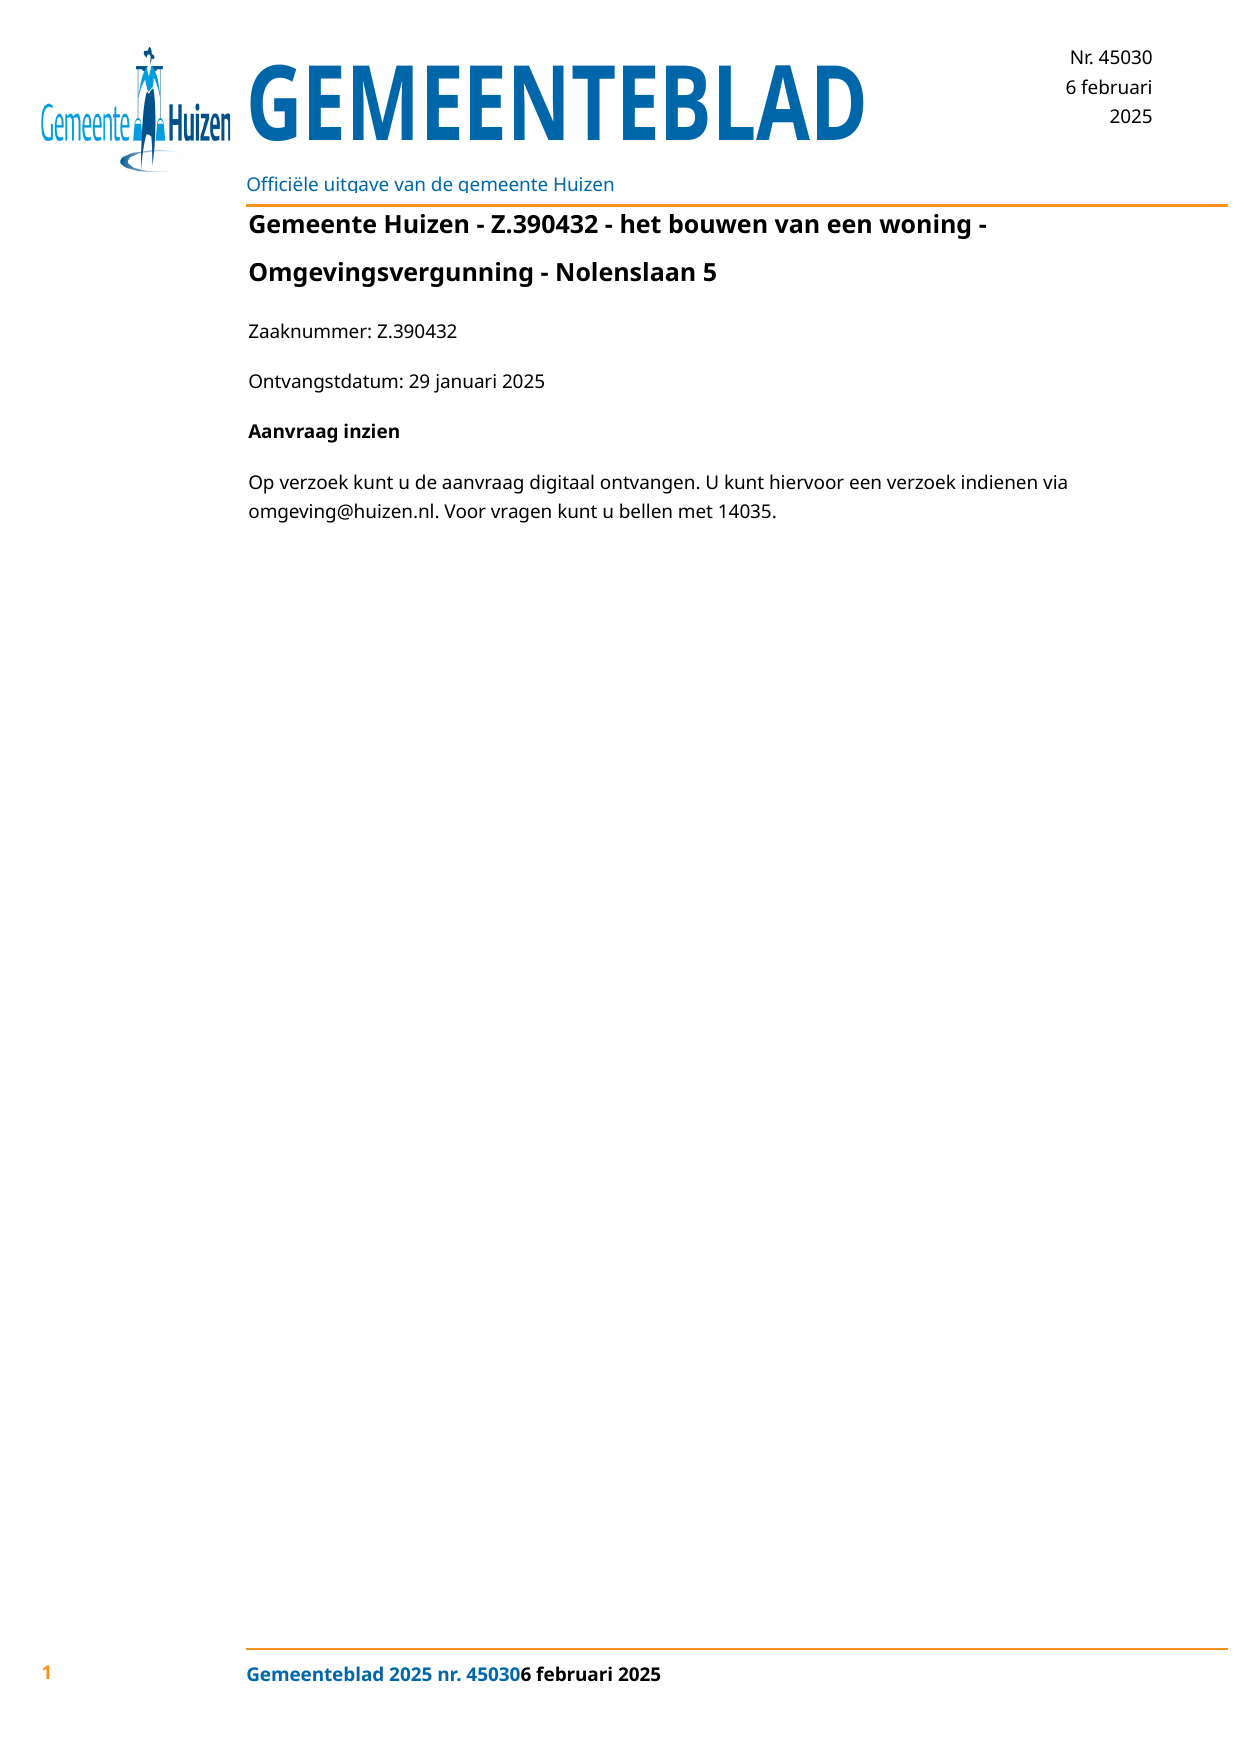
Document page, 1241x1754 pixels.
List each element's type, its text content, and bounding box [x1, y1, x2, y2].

text Ontvangstdatum: 29 januari 2025 [248, 368, 1152, 394]
text Aanvraag inzien [248, 419, 1152, 444]
text Op verzoek kunt u de aanvraag digitaal ontvangen. U kunt hiervoor een verzoek indienen via omgeving@huizen.nl. Voor vragen kunt u bellen met 14035. [248, 469, 1152, 524]
picture [41, 47, 231, 172]
text Zaaknummer: Z.390432 [248, 318, 1152, 344]
text Gemeente Huizen - Z.390432 - het bouwen van een woning - Omgevingsvergunning - Nolenslaan 5 [248, 207, 1152, 288]
